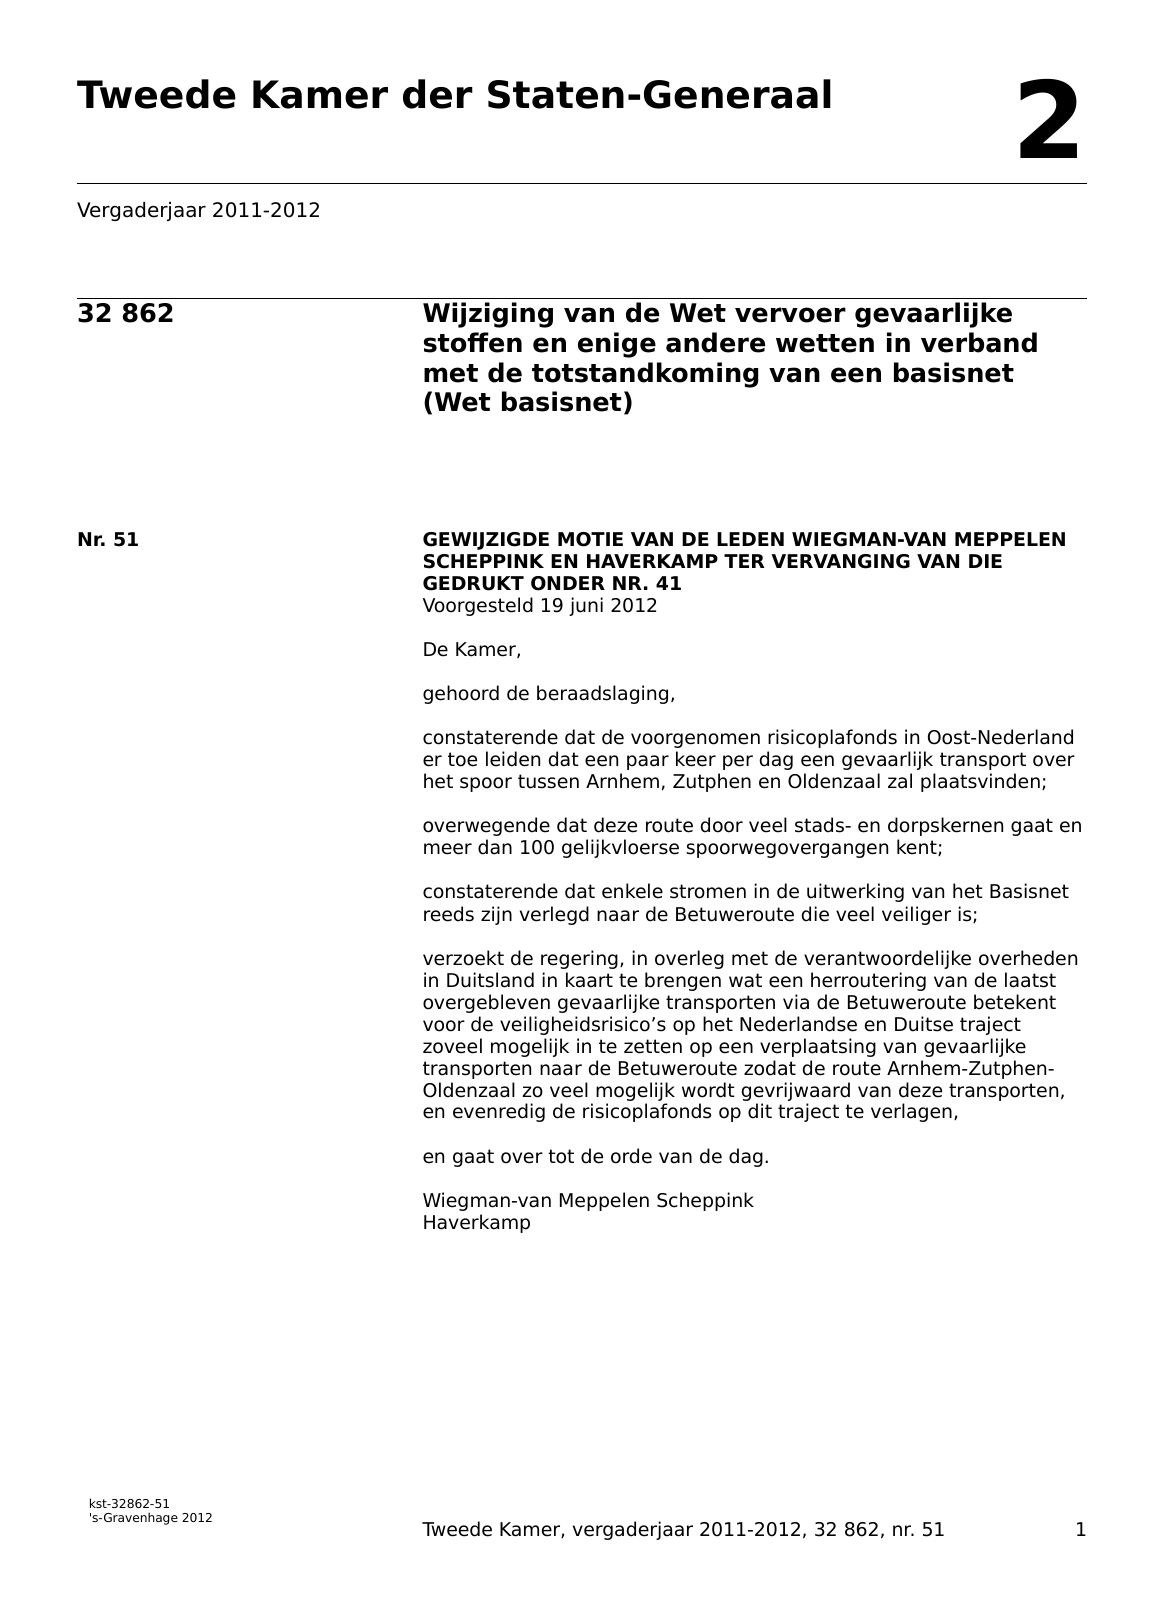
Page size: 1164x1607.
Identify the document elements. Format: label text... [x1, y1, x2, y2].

table_cell Vergaderjaar 2011-2012 [77, 184, 1087, 298]
text verzoekt de regering, in overleg met de verantwoordelijke overheden in Duitsland in kaart te brengen wat een herroutering van de laatst overgebleven gevaarlijke transporten via de Betuweroute betekent voor de veiligheidsrisico’s op het Nederlandse en Duitse traject zoveel mogelijk in te zetten op een verplaatsing van gevaarlijke transporten naar de Betuweroute zodat de route Arnhem-Zutphen-Oldenzaal zo veel mogelijk wordt gevrijwaard van deze transporten, en evenredig de risicoplafonds op dit traject te verlagen, [422, 948, 1087, 1123]
text en gaat over tot de orde van de dag. [422, 1146, 1087, 1168]
text De Kamer, [422, 639, 1087, 661]
text Wiegman-van Meppelen Scheppink [422, 1190, 1087, 1212]
subtitle Nr. 51 GEWIJZIGDE MOTIE VAN DE LEDEN WIEGMAN-VAN MEPPELEN SCHEPPINK EN HAVERKAMP TER VERVANGING VAN DIE GEDRUKT ONDER NR. 41 [77, 529, 1087, 595]
text kst-32862-51 [88, 1497, 323, 1511]
table_header 2 [886, 59, 1087, 183]
text constaterende dat de voorgenomen risicoplafonds in Oost-Nederland er toe leiden dat een paar keer per dag een gevaarlijk transport over het spoor tussen Arnhem, Zutphen en Oldenzaal zal plaatsvinden; [422, 727, 1087, 793]
text Haverkamp [422, 1212, 1087, 1234]
text 's-Gravenhage 2012 [88, 1511, 323, 1525]
subtitle 32 862 Wijziging van de Wet vervoer gevaarlijke stoffen en enige andere wetten in verband met de totstandkoming van een basisnet (Wet basisnet) [77, 299, 1087, 418]
text gehoord de beraadslaging, [422, 683, 1087, 705]
text constaterende dat enkele stromen in de uitwerking van het Basisnet reeds zijn verlegd naar de Betuweroute die veel veiliger is; [422, 881, 1087, 925]
text overwegende dat deze route door veel stads- en dorpskernen gaat en meer dan 100 gelijkvloerse spoorwegovergangen kent; [422, 815, 1087, 859]
text Voorgesteld 19 juni 2012 [422, 595, 1087, 617]
table_header Tweede Kamer der Staten-Generaal [77, 59, 886, 183]
